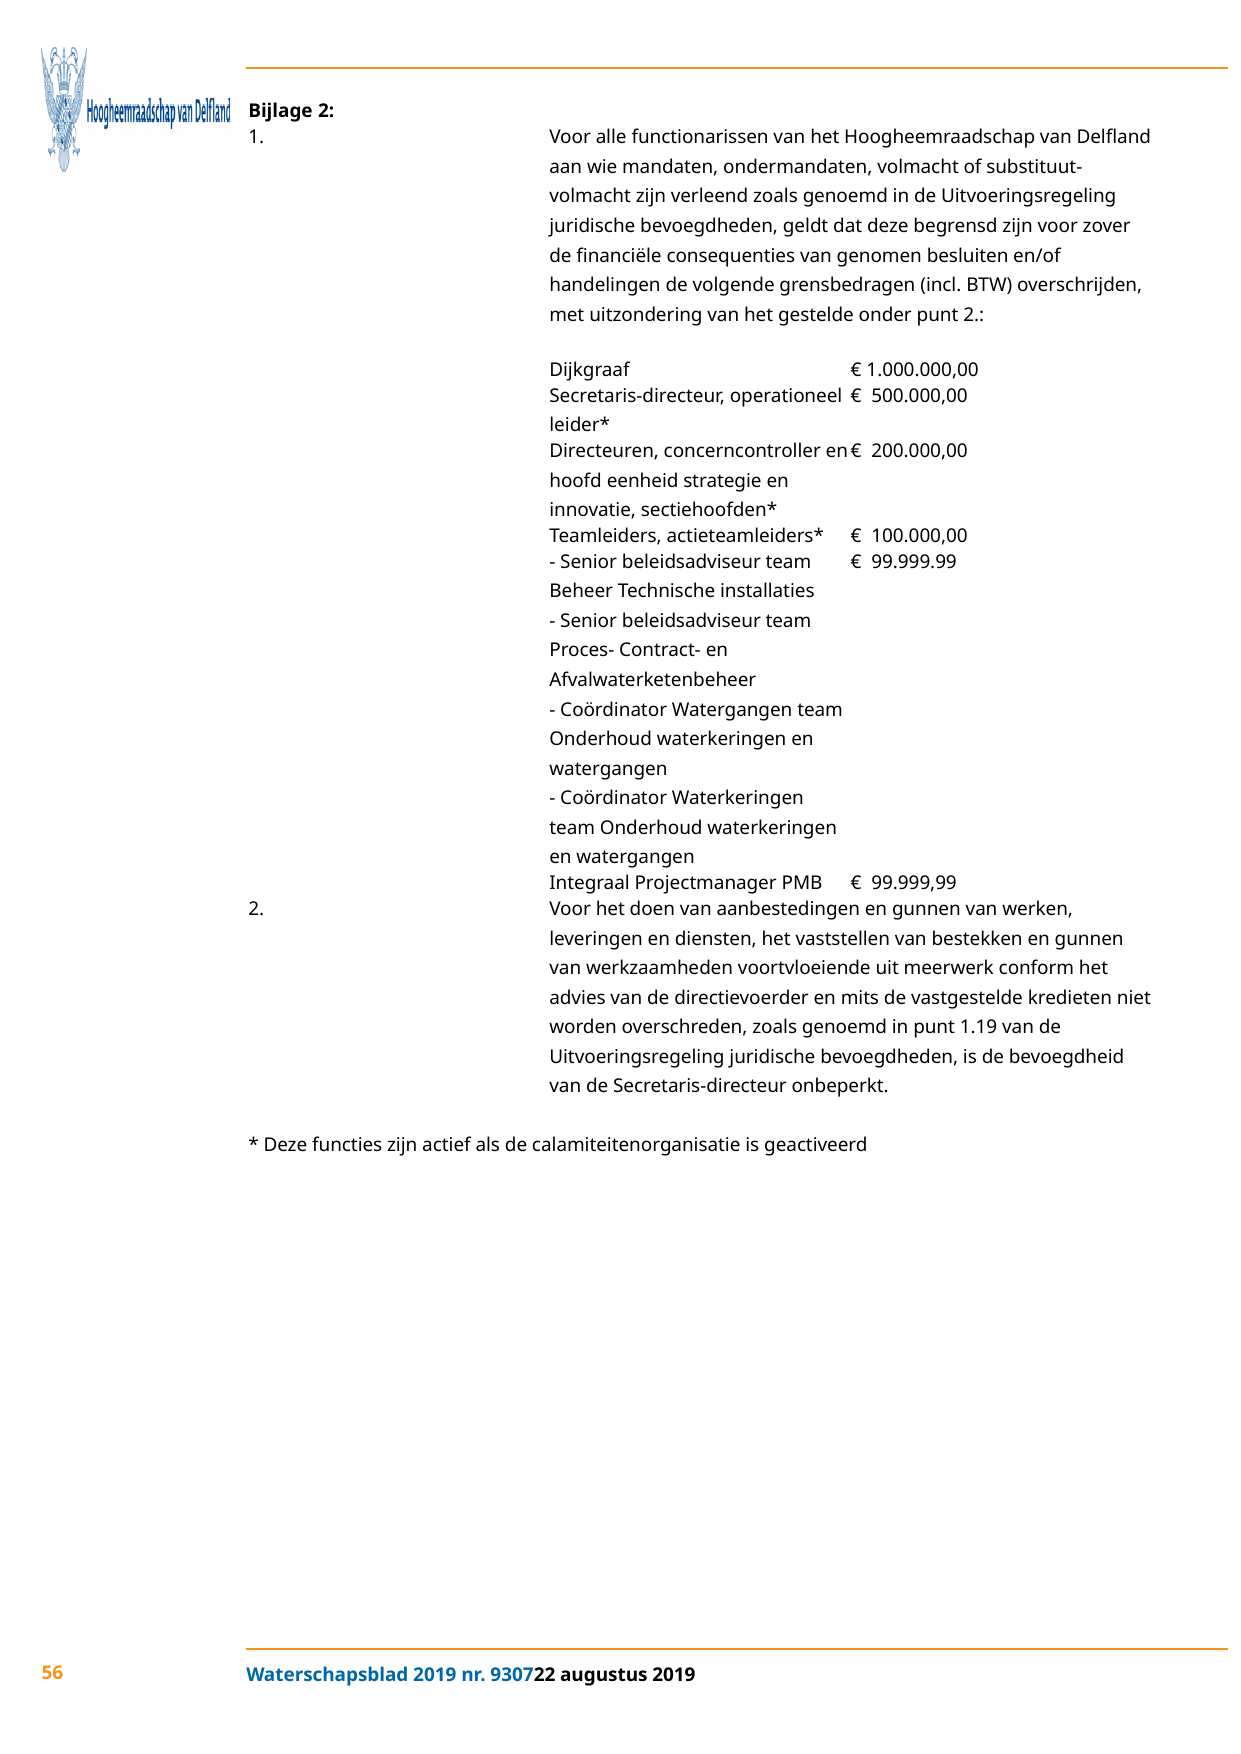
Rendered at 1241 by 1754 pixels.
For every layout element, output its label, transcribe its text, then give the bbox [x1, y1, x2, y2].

text * Deze functies zijn actief als de calamiteitenorganisatie is geactiveerd [248, 1131, 1152, 1157]
table_cell € 99.999,99 [850, 870, 1152, 895]
table_cell Dijkgraaf [549, 356, 850, 382]
table_cell € 1.000.000,00 [850, 356, 1152, 382]
text Bijlage 2: [248, 95, 1152, 123]
table_cell Integraal Projectmanager PMB [549, 870, 850, 895]
table_cell Directeuren, concerncontroller en hoofd eenheid strategie en innovatie, sectiehoofden* [549, 437, 850, 522]
table_cell € 500.000,00 [850, 382, 1152, 437]
table_cell 2. [248, 895, 549, 1128]
table_cell Teamleiders, actieteamleiders* [549, 522, 850, 548]
table_header 1. [248, 124, 549, 895]
table_cell Voor het doen van aanbestedingen en gunnen van werken, leveringen en diensten, het vaststellen van bestekken en gunnen van werkzaamheden voortvloeiende uit meerwerk conform het advies van de directievoerder en mits de vastgestelde kredieten niet worden overschreden, zoals genoemd in punt 1.19 van de Uitvoeringsregeling juridische bevoegdheden, is de bevoegdheid van de Secretaris-directeur onbeperkt. [549, 895, 1152, 1128]
picture [41, 47, 231, 172]
table_cell € 99.999.99 [850, 548, 1152, 869]
table_cell Secretaris-directeur, operationeel leider* [549, 382, 850, 437]
table_cell € 200.000,00 [850, 437, 1152, 522]
table_cell - Senior beleidsadviseur team Beheer Technische installaties - Senior beleidsadviseur team Proces- Contract- en Afvalwaterketenbeheer - Coördinator Watergangen team Onderhoud waterkeringen en watergangen - Coördinator Waterkeringen team Onderhoud waterkeringen en watergangen [549, 548, 850, 869]
table_cell € 100.000,00 [850, 522, 1152, 548]
table_header Voor alle functionarissen van het Hoogheemraadschap van Delfland aan wie mandaten, ondermandaten, volmacht of substituut-volmacht zijn verleend zoals genoemd in de Uitvoeringsregeling juridische bevoegdheden, geldt dat deze begrensd zijn voor zover de financiële consequenties van genomen besluiten en/of handelingen de volgende grensbedragen (incl. BTW) overschrijden, met uitzondering van het gestelde onder punt 2.: [549, 124, 1152, 356]
